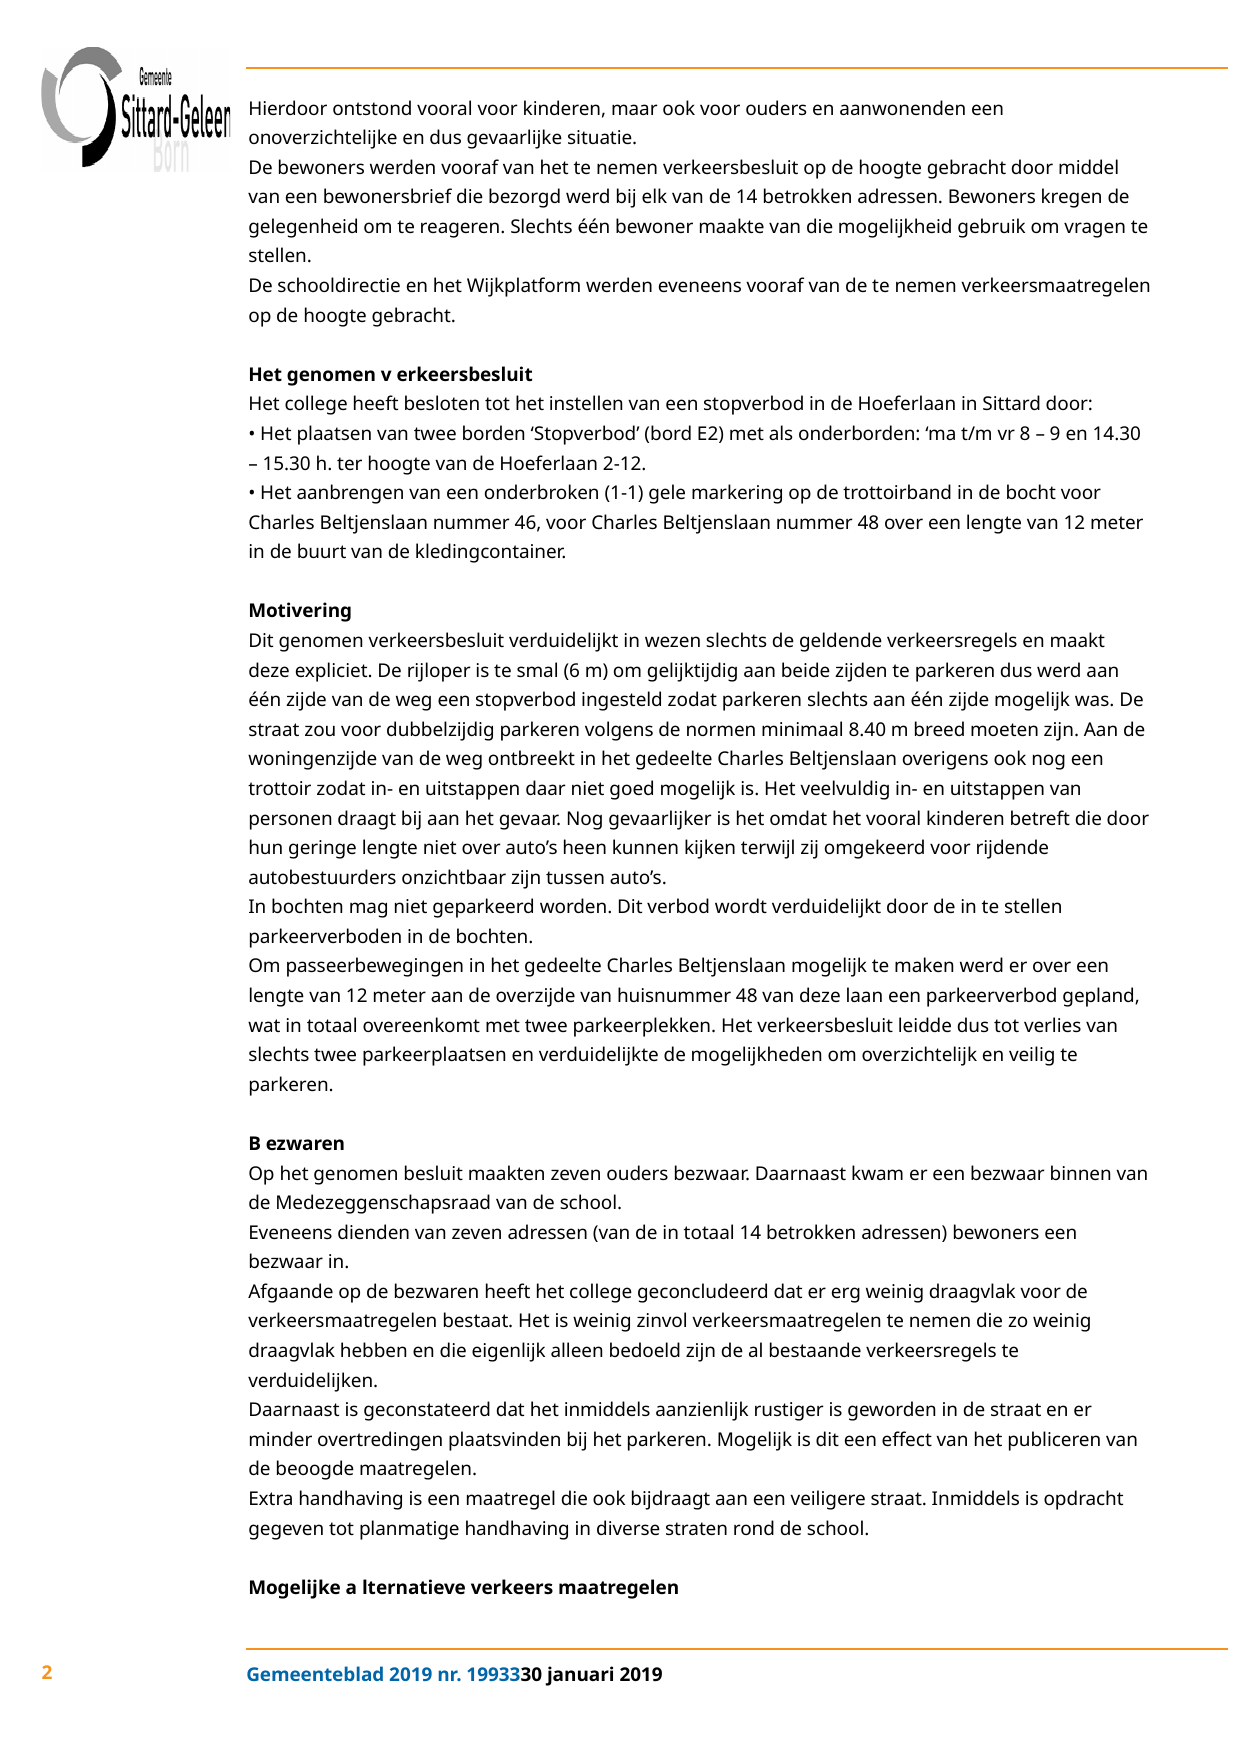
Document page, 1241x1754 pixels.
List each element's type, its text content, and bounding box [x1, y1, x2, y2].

text Om passeerbewegingen in het gedeelte Charles Beltjenslaan mogelijk te maken werd er over een lengte van 12 meter aan de overzijde van huisnummer 48 van deze laan een parkeerverbod gepland, wat in totaal overeenkomt met twee parkeerplekken. Het verkeersbesluit leidde dus tot verlies van slechts twee parkeerplaatsen en verduidelijkte de mogelijkheden om overzichtelijk en veilig te parkeren. [248, 953, 1152, 1097]
text Eveneens dienden van zeven adressen (van de in totaal 14 betrokken adressen) bewoners een bezwaar in. [248, 1219, 1152, 1274]
text Daarnaast is geconstateerd dat het inmiddels aanzienlijk rustiger is geworden in de straat en er minder overtredingen plaatsvinden bij het parkeren. Mogelijk is dit een effect van het publiceren van de beoogde maatregelen. [248, 1396, 1152, 1481]
text Het college heeft besloten tot het instellen van een stopverbod in de Hoeferlaan in Sittard door: [248, 391, 1152, 416]
text Het genomen v erkeersbesluit [248, 361, 1152, 387]
text B ezwaren [248, 1130, 1152, 1156]
text De bewoners werden vooraf van het te nemen verkeersbesluit op de hoogte gebracht door middel van een bewonersbrief die bezorgd werd bij elk van de 14 betrokken adressen. Bewoners kregen de gelegenheid om te reageren. Slechts één bewoner maakte van die mogelijkheid gebruik om vragen te stellen. [248, 154, 1152, 268]
text In bochten mag niet geparkeerd worden. Dit verbod wordt verduidelijkt door de in te stellen parkeerverboden in de bochten. [248, 893, 1152, 949]
text Afgaande op de bezwaren heeft het college geconcludeerd dat er erg weinig draagvlak voor de verkeersmaatregelen bestaat. Het is weinig zinvol verkeersmaatregelen te nemen die zo weinig draagvlak hebben en die eigenlijk alleen bedoeld zijn de al bestaande verkeersregels te verduidelijken. [248, 1278, 1152, 1393]
text • Het aanbrengen van een onderbroken (1-1) gele markering op de trottoirband in de bocht voor Charles Beltjenslaan nummer 46, voor Charles Beltjenslaan nummer 48 over een lengte van 12 meter in de buurt van de kledingcontainer. [248, 479, 1152, 564]
text Dit genomen verkeersbesluit verduidelijkt in wezen slechts de geldende verkeersregels en maakt deze expliciet. De rijloper is te smal (6 m) om gelijktijdig aan beide zijden te parkeren dus werd aan één zijde van de weg een stopverbod ingesteld zodat parkeren slechts aan één zijde mogelijk was. De straat zou voor dubbelzijdig parkeren volgens de normen minimaal 8.40 m breed moeten zijn. Aan de woningenzijde van de weg ontbreekt in het gedeelte Charles Beltjenslaan overigens ook nog een trottoir zodat in- en uitstappen daar niet goed mogelijk is. Het veelvuldig in- en uitstappen van personen draagt bij aan het gevaar. Nog gevaarlijker is het omdat het vooral kinderen betreft die door hun geringe lengte niet over auto’s heen kunnen kijken terwijl zij omgekeerd voor rijdende autobestuurders onzichtbaar zijn tussen auto’s. [248, 627, 1152, 890]
text Mogelijke a lternatieve verkeers maatregelen [248, 1574, 1152, 1600]
text • Het plaatsen van twee borden ‘Stopverbod’ (bord E2) met als onderborden: ‘ma t/m vr 8 – 9 en 14.30 – 15.30 h. ter hoogte van de Hoeferlaan 2-12. [248, 420, 1152, 476]
picture [41, 47, 231, 172]
text Extra handhaving is een maatregel die ook bijdraagt aan een veiligere straat. Inmiddels is opdracht gegeven tot planmatige handhaving in diverse straten rond de school. [248, 1485, 1152, 1541]
text Motivering [248, 598, 1152, 623]
text Op het genomen besluit maakten zeven ouders bezwaar. Daarnaast kwam er een bezwaar binnen van de Medezeggenschapsraad van de school. [248, 1160, 1152, 1215]
text De schooldirectie en het Wijkplatform werden eveneens vooraf van de te nemen verkeersmaatregelen op de hoogte gebracht. [248, 272, 1152, 328]
text Hierdoor ontstond vooral voor kinderen, maar ook voor ouders en aanwonenden een onoverzichtelijke en dus gevaarlijke situatie. [248, 95, 1152, 150]
